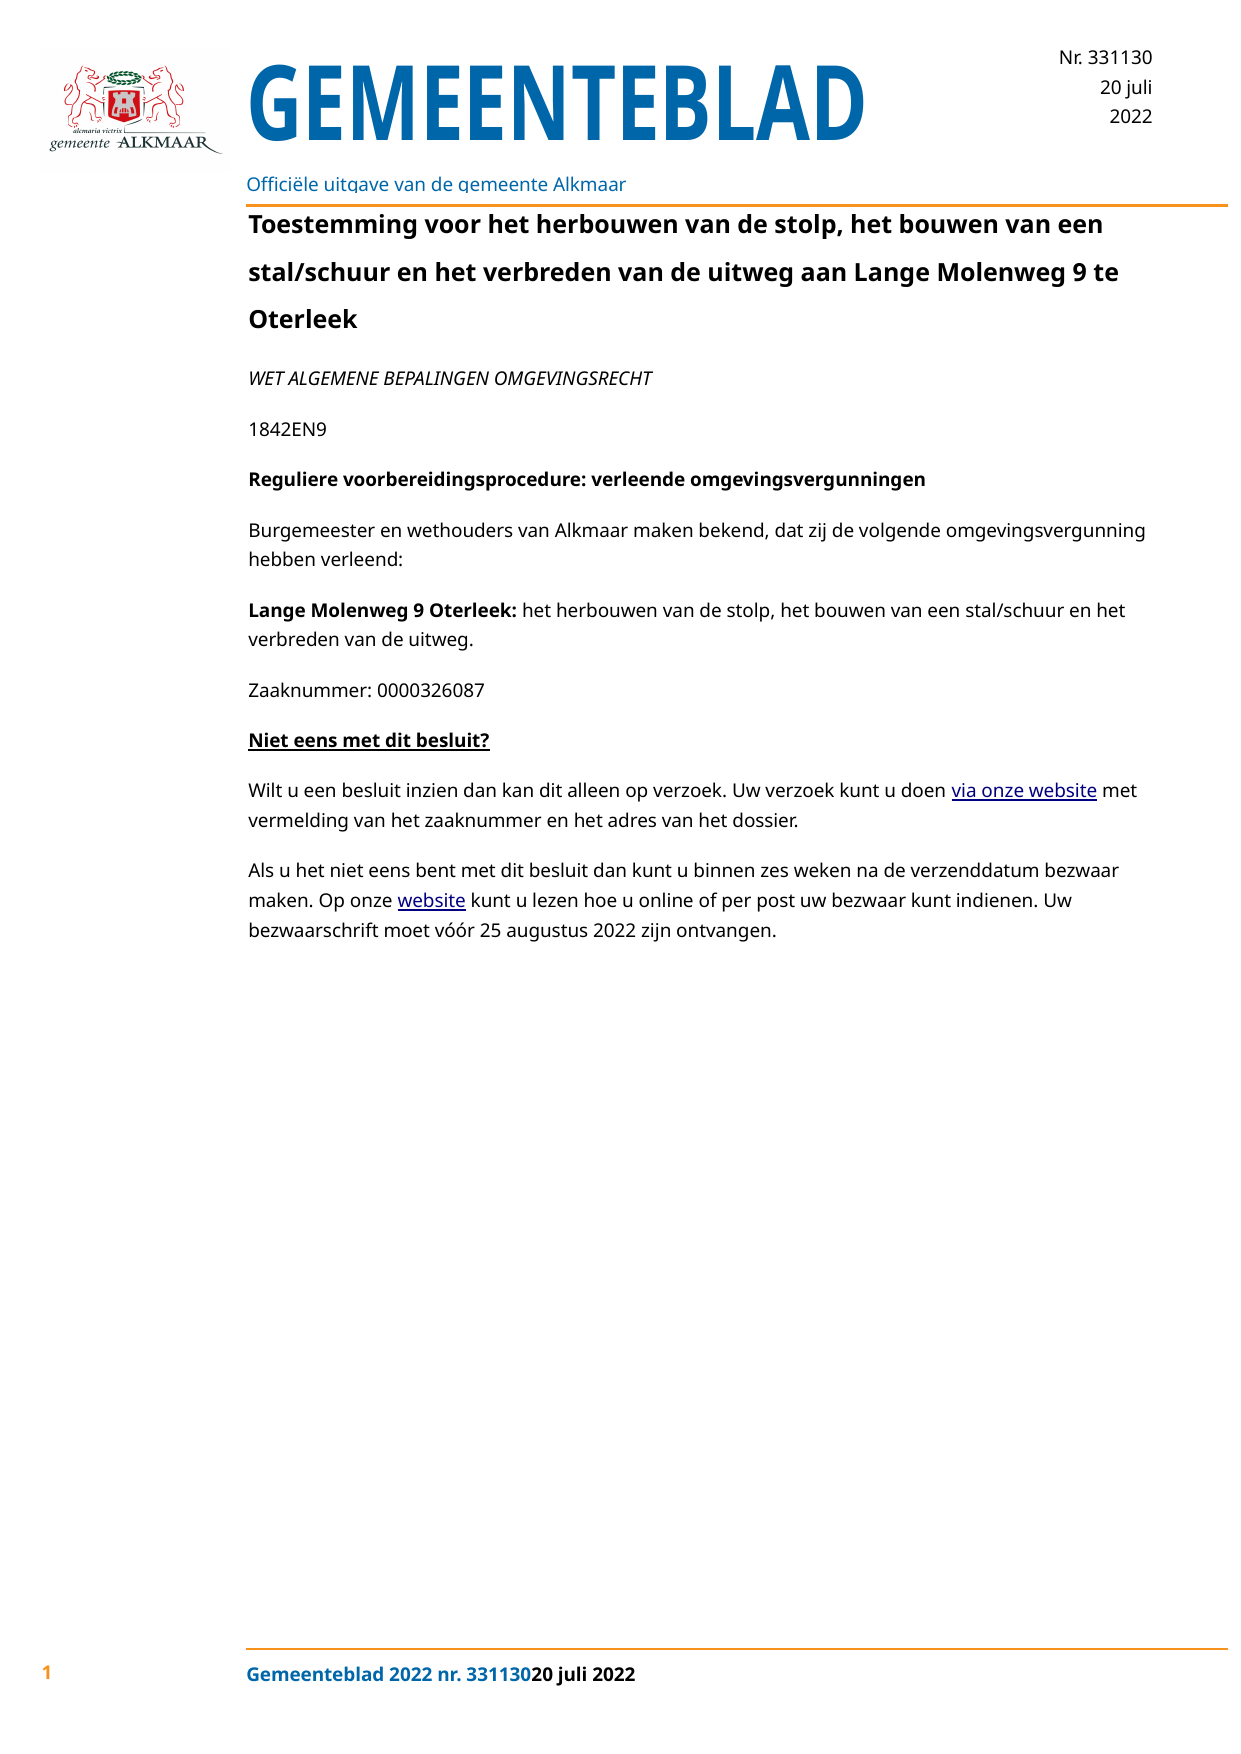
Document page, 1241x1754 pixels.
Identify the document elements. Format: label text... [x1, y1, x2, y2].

text Lange Molenweg 9 Oterleek: het herbouwen van de stolp, het bouwen van een stal/schuur en het verbreden van de uitweg. [248, 597, 1152, 652]
text WET ALGEMENE BEPALINGEN OMGEVINGSRECHT [248, 366, 1152, 391]
text Wilt u een besluit inzien dan kan dit alleen op verzoek. Uw verzoek kunt u doen via onze website met vermelding van het zaaknummer en het adres van het dossier. [248, 778, 1152, 833]
text Als u het niet eens bent met dit besluit dan kunt u binnen zes weken na de verzenddatum bezwaar maken. Op onze website kunt u lezen hoe u online of per post uw bezwaar kunt indienen. Uw bezwaarschrift moet vóór 25 augustus 2022 zijn ontvangen. [248, 858, 1152, 942]
text Niet eens met dit besluit? [248, 727, 1152, 753]
text Burgemeester en wethouders van Alkmaar maken bekend, dat zij de volgende omgevingsvergunning hebben verleend: [248, 517, 1152, 572]
text 1842EN9 [248, 416, 1152, 442]
text Reguliere voorbereidingsprocedure: verleende omgevingsvergunningen [248, 466, 1152, 492]
picture [41, 47, 231, 172]
text Zaaknummer: 0000326087 [248, 677, 1152, 702]
text Toestemming voor het herbouwen van de stolp, het bouwen van een stal/schuur en het verbreden van de uitweg aan Lange Molenweg 9 te Oterleek [248, 207, 1152, 336]
